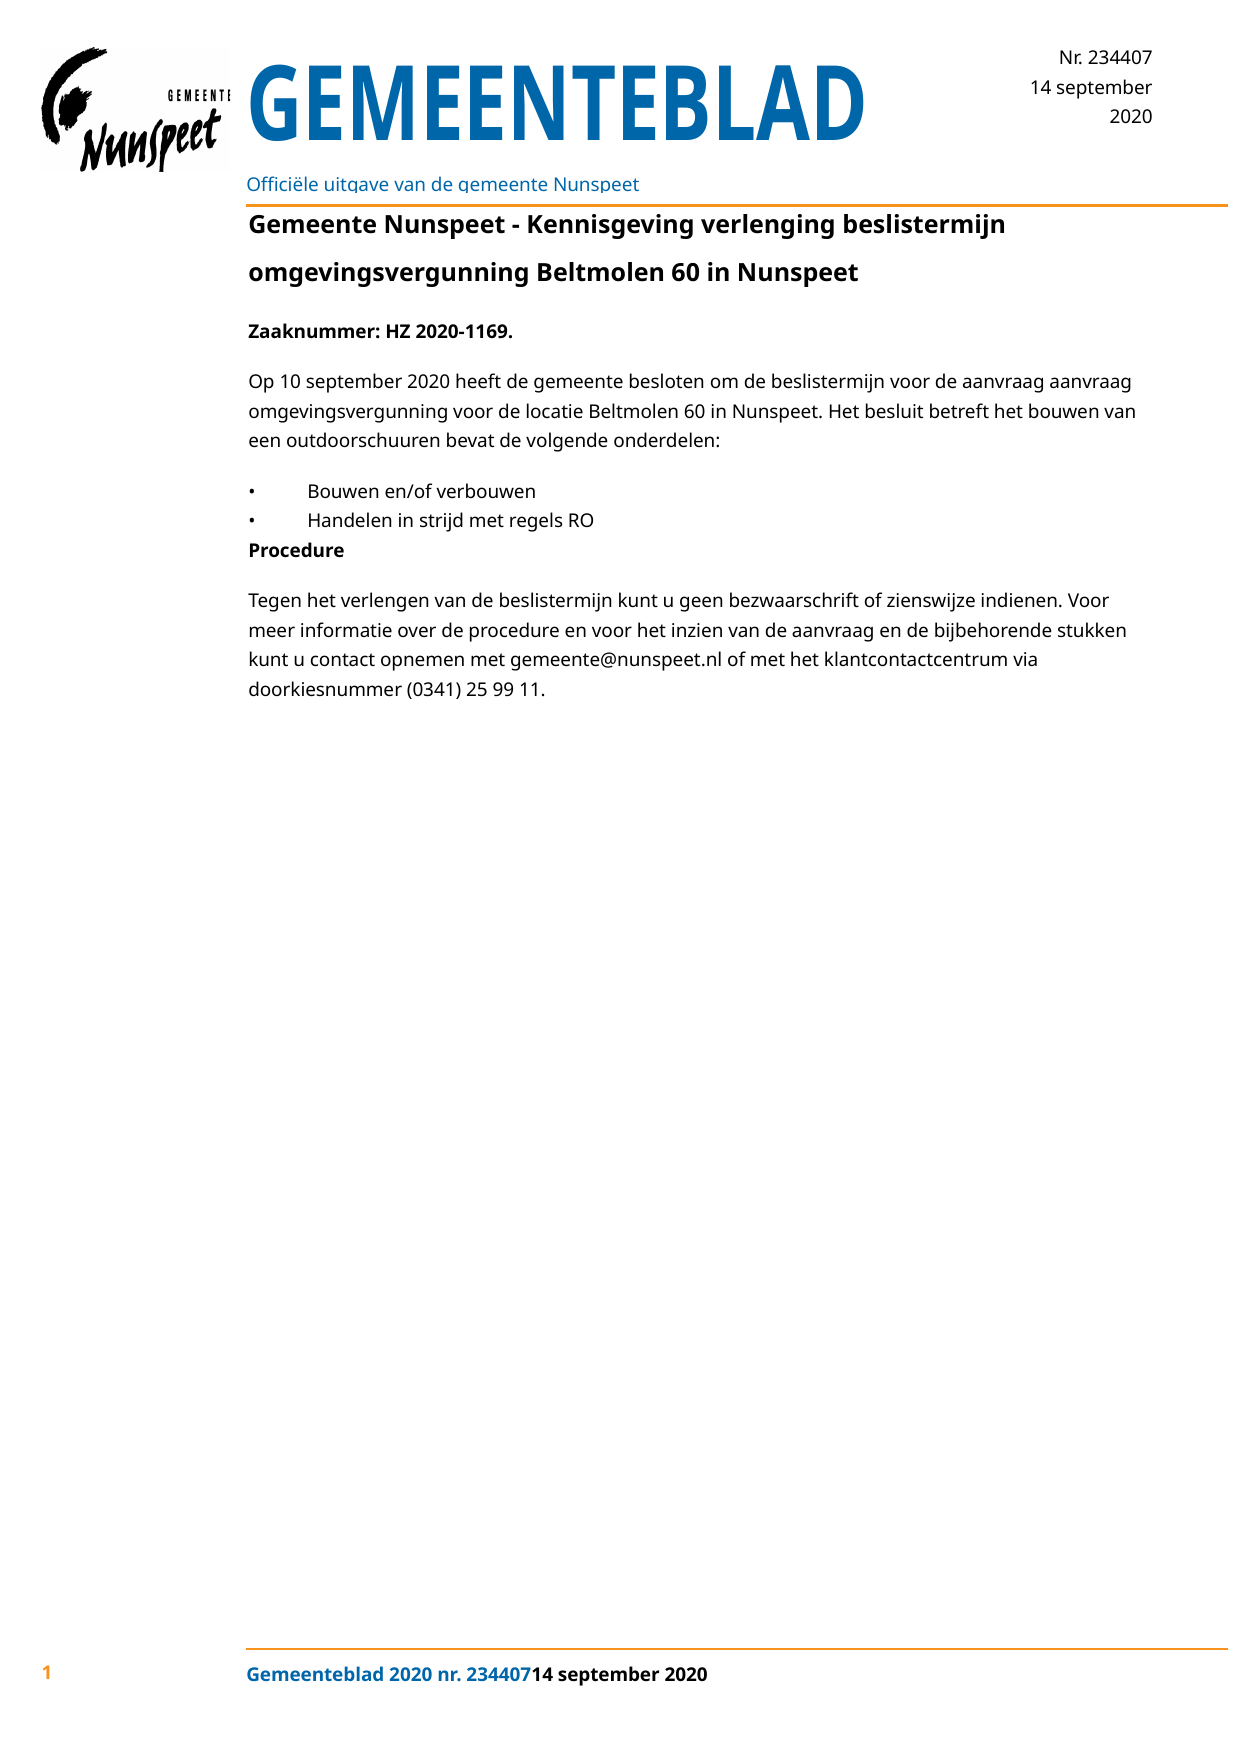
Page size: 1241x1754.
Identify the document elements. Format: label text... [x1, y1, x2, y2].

text Tegen het verlengen van de beslistermijn kunt u geen bezwaarschrift of zienswijze indienen. Voor meer informatie over de procedure en voor het inzien van de aanvraag en de bijbehorende stukken kunt u contact opnemen met gemeente@nunspeet.nl of met het klantcontactcentrum via doorkiesnummer (0341) 25 99 11. [248, 587, 1152, 702]
text Zaaknummer: HZ 2020-1169. [248, 318, 1152, 344]
list Bouwen en/of verbouwen [248, 478, 1152, 504]
text Procedure [248, 537, 1152, 563]
picture [41, 47, 231, 172]
list Handelen in strijd met regels RO [248, 507, 1152, 533]
text Gemeente Nunspeet - Kennisgeving verlenging beslistermijn omgevingsvergunning Beltmolen 60 in Nunspeet [248, 207, 1152, 288]
text Op 10 september 2020 heeft de gemeente besloten om de beslistermijn voor de aanvraag aanvraag omgevingsvergunning voor de locatie Beltmolen 60 in Nunspeet. Het besluit betreft het bouwen van een outdoorschuuren bevat de volgende onderdelen: [248, 368, 1152, 453]
